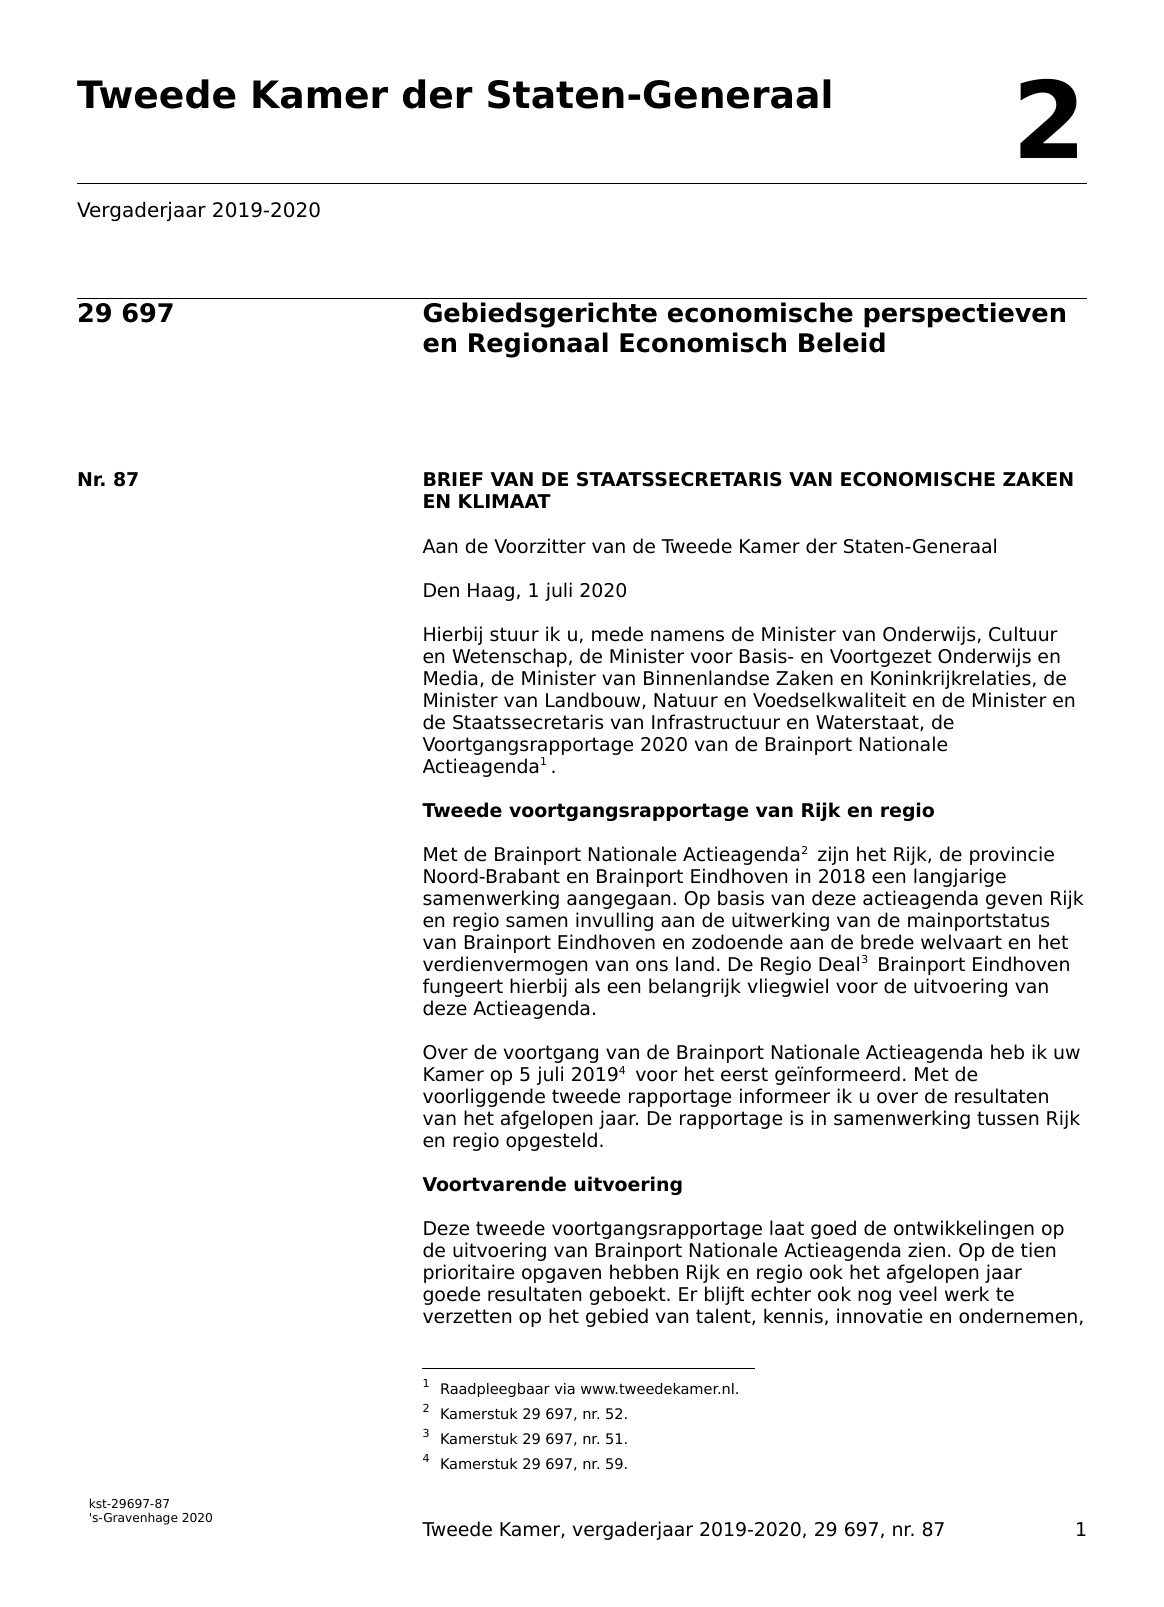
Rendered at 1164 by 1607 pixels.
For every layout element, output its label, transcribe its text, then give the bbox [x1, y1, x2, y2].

text Hierbij stuur ik u, mede namens de Minister van Onderwijs, Cultuur en Wetenschap, de Minister voor Basis- en Voortgezet Onderwijs en Media, de Minister van Binnenlandse Zaken en Koninkrijkrelaties, de Minister van Landbouw, Natuur en Voedselkwaliteit en de Minister en de Staatssecretaris van Infrastructuur en Waterstaat, de Voortgangsrapportage 2020 van de Brainport Nationale Actieagenda. [422, 624, 1087, 778]
text Over de voortgang van de Brainport Nationale Actieagenda heb ik uw Kamer op 5 juli 2019 voor het eerst geïnformeerd. Met de voorliggende tweede rapportage informeer ik u over de resultaten van het afgelopen jaar. De rapportage is in samenwerking tussen Rijk en regio opgesteld. [422, 1042, 1087, 1152]
subtitle Tweede voortgangsrapportage van Rijk en regio [422, 800, 1087, 822]
subtitle Nr. 87 BRIEF VAN DE STAATSSECRETARIS VAN ECONOMISCHE ZAKEN EN KLIMAAT [77, 469, 1087, 513]
text Deze tweede voortgangsrapportage laat goed de ontwikkelingen op de uitvoering van Brainport Nationale Actieagenda zien. Op de tien prioritaire opgaven hebben Rijk en regio ook het afgelopen jaar goede resultaten geboekt. Er blijft echter ook nog veel werk te verzetten op het gebied van talent, kennis, innovatie en ondernemen, [422, 1218, 1087, 1328]
text kst-29697-87 [88, 1497, 323, 1511]
text Raadpleegbaar via www.tweedekamer.nl. [422, 1377, 1087, 1399]
subtitle 29 697 Gebiedsgerichte economische perspectieven en Regionaal Economisch Beleid [77, 299, 1087, 358]
table_header Tweede Kamer der Staten-Generaal [77, 59, 886, 183]
text 's-Gravenhage 2020 [88, 1511, 323, 1525]
text Kamerstuk 29 697, nr. 59. [422, 1452, 1087, 1474]
text Aan de Voorzitter van de Tweede Kamer der Staten-Generaal [422, 536, 1087, 557]
subtitle Voortvarende uitvoering [422, 1174, 1087, 1196]
text Kamerstuk 29 697, nr. 52. [422, 1402, 1087, 1424]
text Kamerstuk 29 697, nr. 51. [422, 1427, 1087, 1449]
text Met de Brainport Nationale Actieagenda zijn het Rijk, de provincie Noord-Brabant en Brainport Eindhoven in 2018 een langjarige samenwerking aangegaan. Op basis van deze actieagenda geven Rijk en regio samen invulling aan de uitwerking van de mainportstatus van Brainport Eindhoven en zodoende aan de brede welvaart en het verdienvermogen van ons land. De Regio Deal Brainport Eindhoven fungeert hierbij als een belangrijk vliegwiel voor de uitvoering van deze Actieagenda. [422, 844, 1087, 1020]
text Den Haag, 1 juli 2020 [422, 580, 1087, 602]
table_header 2 [886, 59, 1087, 183]
table_cell Vergaderjaar 2019-2020 [77, 184, 1087, 298]
